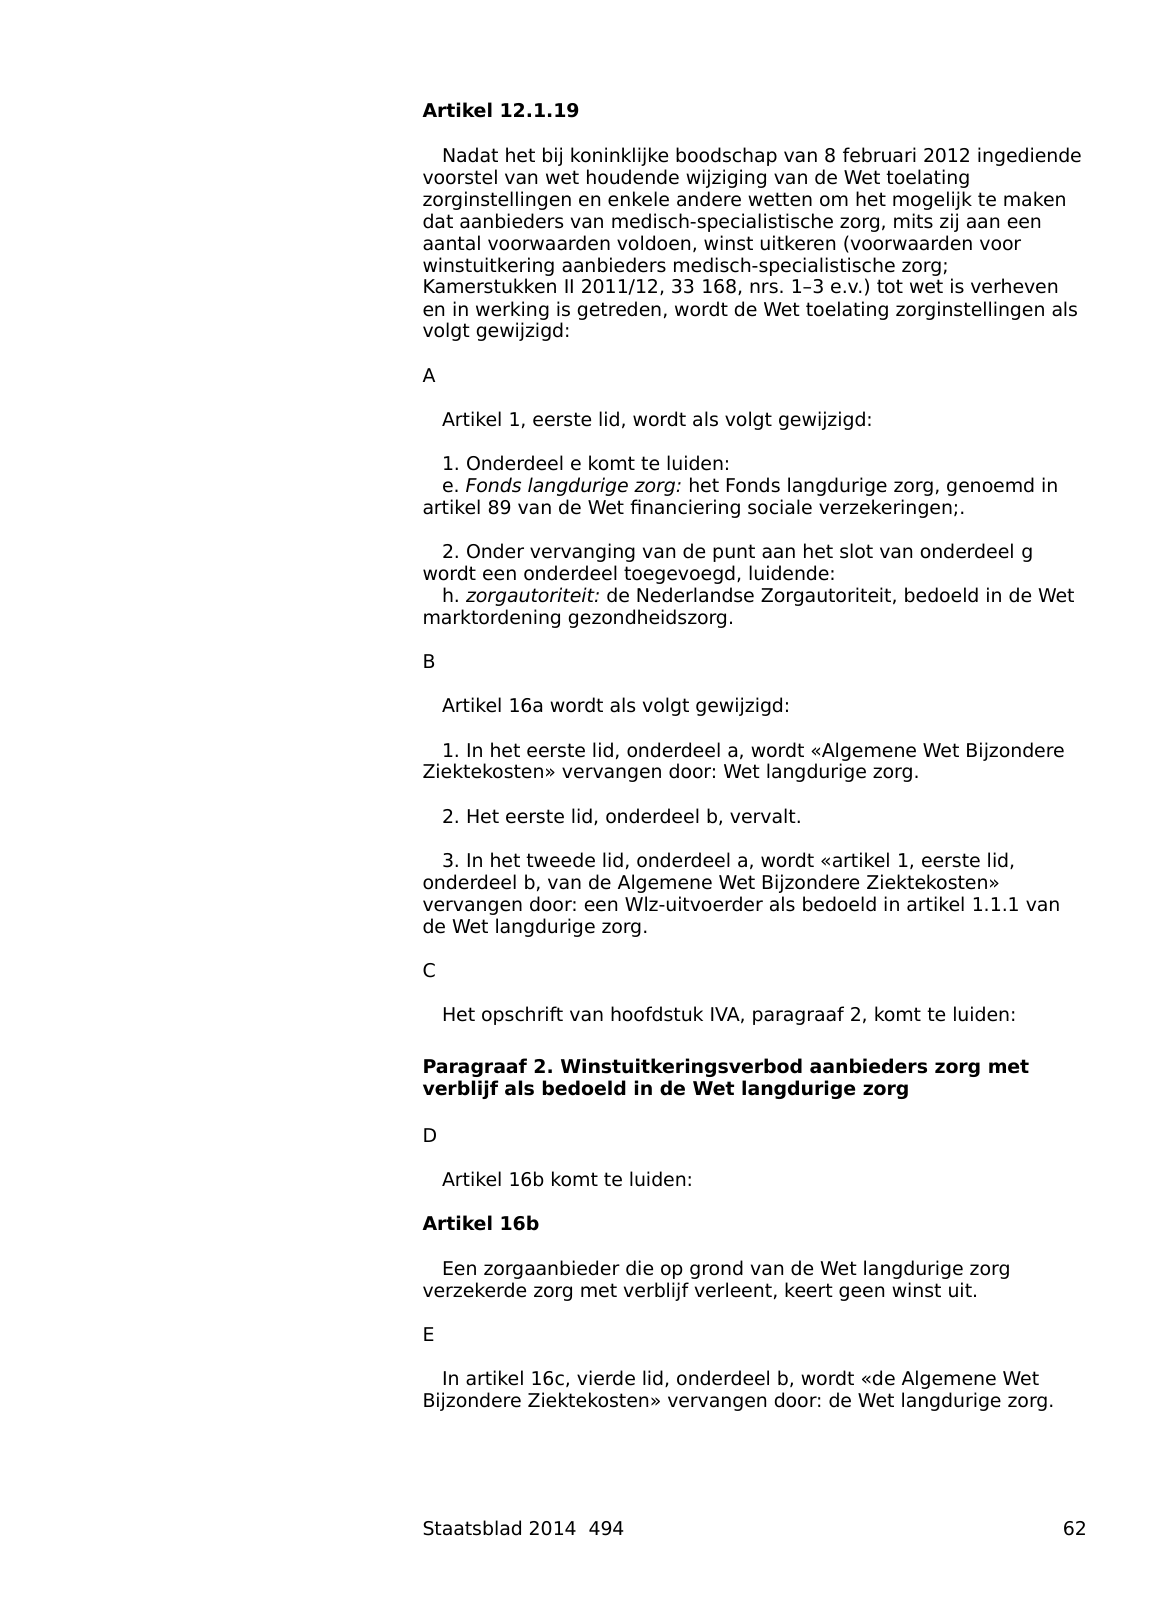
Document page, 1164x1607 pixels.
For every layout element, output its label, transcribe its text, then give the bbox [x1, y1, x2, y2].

subtitle Artikel 16b [422, 1213, 1087, 1235]
text Artikel 16b komt te luiden: [422, 1169, 1087, 1191]
text Een zorgaanbieder die op grond van de Wet langdurige zorg verzekerde zorg met verblijf verleent, keert geen winst uit. [422, 1257, 1087, 1301]
text Artikel 16a wordt als volgt gewijzigd: [422, 695, 1087, 717]
text A [422, 364, 1087, 387]
text C [422, 960, 1087, 982]
subtitle Artikel 12.1.19 [422, 100, 1087, 122]
text D [422, 1125, 1087, 1147]
text 2. Onder vervanging van de punt aan het slot van onderdeel g wordt een onderdeel toegevoegd, luidende: [422, 541, 1087, 585]
text B [422, 651, 1087, 673]
text Artikel 1, eerste lid, wordt als volgt gewijzigd: [422, 409, 1087, 431]
text 3. In het tweede lid, onderdeel a, wordt «artikel 1, eerste lid, onderdeel b, van de Algemene Wet Bijzondere Ziektekosten» vervangen door: een Wlz-uitvoerder als bedoeld in artikel 1.1.1 van de Wet langdurige zorg. [422, 850, 1087, 938]
text 1. Onderdeel e komt te luiden: [422, 453, 1087, 475]
text 1. In het eerste lid, onderdeel a, wordt «Algemene Wet Bijzondere Ziektekosten» vervangen door: Wet langdurige zorg. [422, 739, 1087, 783]
text e. Fonds langdurige zorg: het Fonds langdurige zorg, genoemd in artikel 89 van de Wet financiering sociale verzekeringen;. [422, 475, 1087, 519]
subtitle Paragraaf 2. Winstuitkeringsverbod aanbieders zorg met verblijf als bedoeld in de Wet langdurige zorg [422, 1056, 1087, 1100]
text h. zorgautoriteit: de Nederlandse Zorgautoriteit, bedoeld in de Wet marktordening gezondheidszorg. [422, 585, 1087, 629]
text Nadat het bij koninklijke boodschap van 8 februari 2012 ingediende voorstel van wet houdende wijziging van de Wet toelating zorginstellingen en enkele andere wetten om het mogelijk te maken dat aanbieders van medisch-specialistische zorg, mits zij aan een aantal voorwaarden voldoen, winst uitkeren (voorwaarden voor winstuitkering aanbieders medisch-specialistische zorg; Kamerstukken II 2011/12, 33 168, nrs. 1–3 e.v.) tot wet is verheven en in werking is getreden, wordt de Wet toelating zorginstellingen als volgt gewijzigd: [422, 144, 1087, 342]
text Het opschrift van hoofdstuk IVA, paragraaf 2, komt te luiden: [422, 1004, 1087, 1026]
text In artikel 16c, vierde lid, onderdeel b, wordt «de Algemene Wet Bijzondere Ziektekosten» vervangen door: de Wet langdurige zorg. [422, 1368, 1087, 1412]
text 2. Het eerste lid, onderdeel b, vervalt. [422, 806, 1087, 828]
text E [422, 1324, 1087, 1346]
